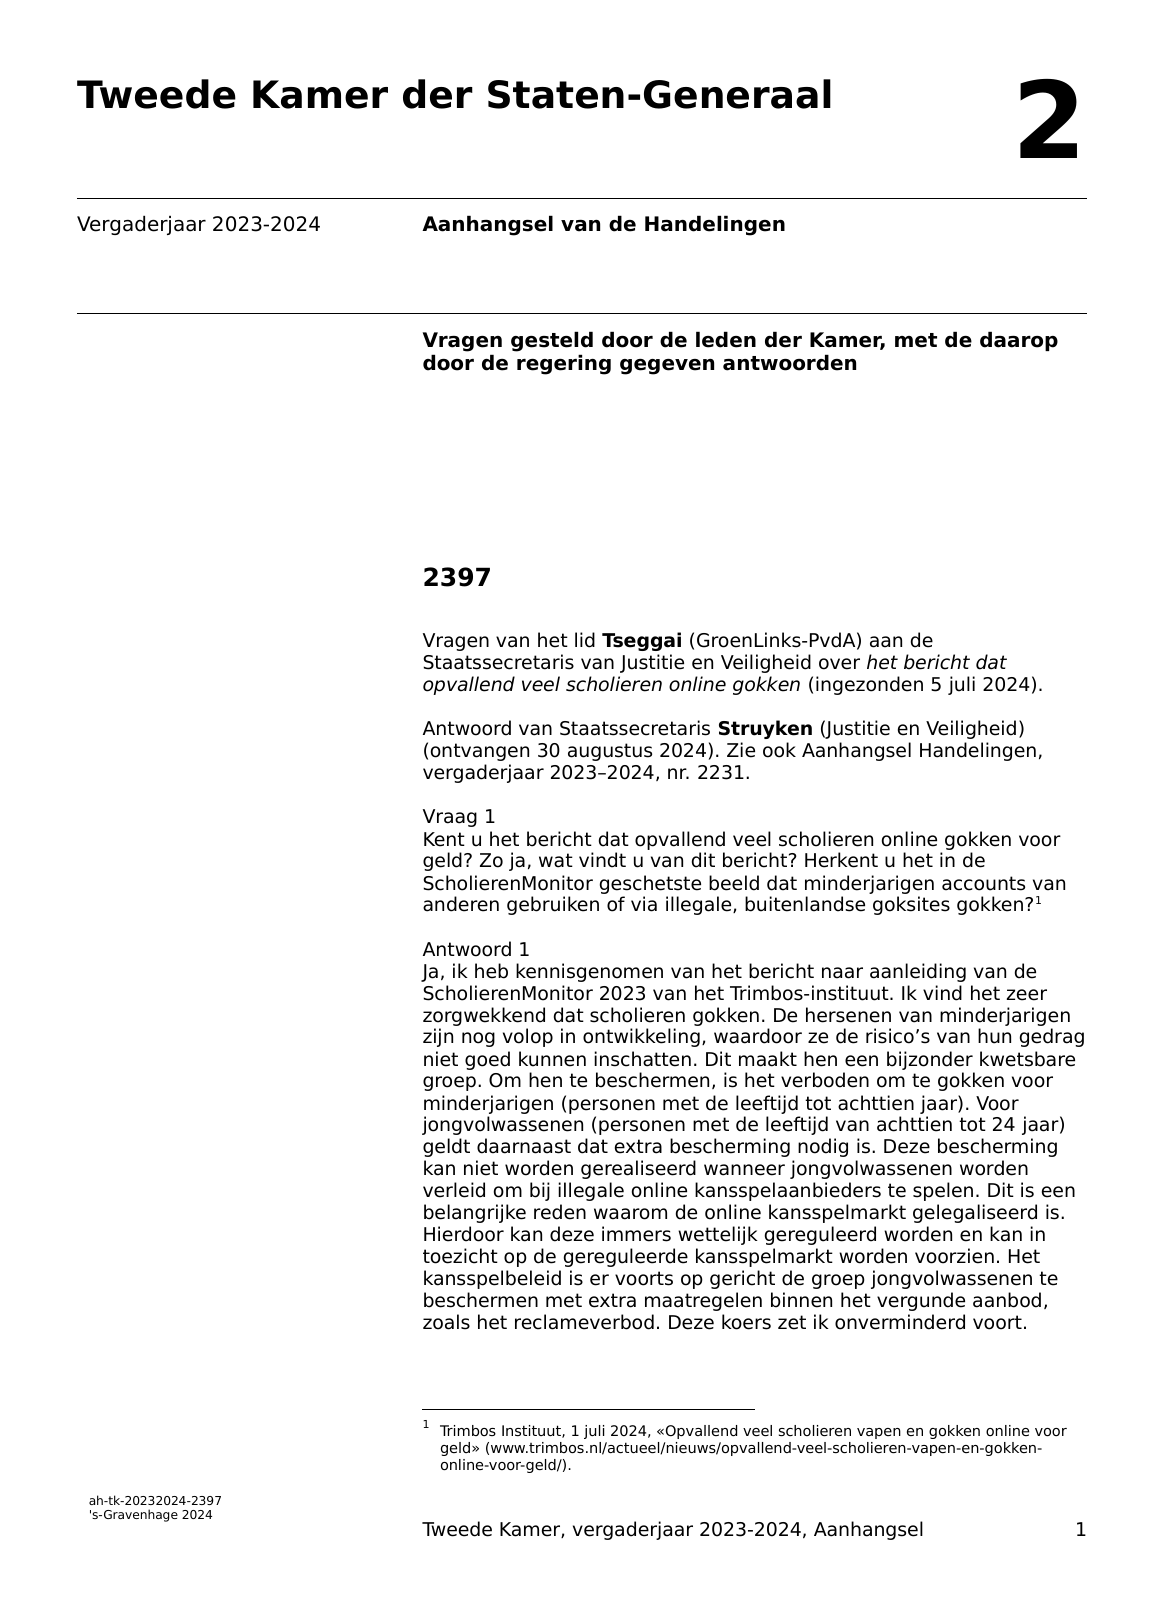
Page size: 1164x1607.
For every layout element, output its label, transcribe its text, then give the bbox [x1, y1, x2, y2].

table_cell Aanhangsel van de Handelingen [422, 199, 1087, 313]
text ah-tk-20232024-2397 [88, 1494, 323, 1508]
text Vragen van het lid Tseggai (GroenLinks-PvdA) aan de Staatssecretaris van Justitie en Veiligheid over het bericht dat opvallend veel scholieren online gokken (ingezonden 5 juli 2024). [422, 630, 1087, 696]
table_cell [77, 314, 422, 375]
text Ja, ik heb kennisgenomen van het bericht naar aanleiding van de ScholierenMonitor 2023 van het Trimbos-instituut. Ik vind het zeer zorgwekkend dat scholieren gokken. De hersenen van minderjarigen zijn nog volop in ontwikkeling, waardoor ze de risico’s van hun gedrag niet goed kunnen inschatten. Dit maakt hen een bijzonder kwetsbare groep. Om hen te beschermen, is het verboden om te gokken voor minderjarigen (personen met de leeftijd tot achttien jaar). Voor jongvolwassenen (personen met de leeftijd van achttien tot 24 jaar) geldt daarnaast dat extra bescherming nodig is. Deze bescherming kan niet worden gerealiseerd wanneer jongvolwassenen worden verleid om bij illegale online kansspelaanbieders te spelen. Dit is een belangrijke reden waarom de online kansspelmarkt gelegaliseerd is. Hierdoor kan deze immers wettelijk gereguleerd worden en kan in toezicht op de gereguleerde kansspelmarkt worden voorzien. Het kansspelbeleid is er voorts op gericht de groep jongvolwassenen te beschermen met extra maatregelen binnen het vergunde aanbod, zoals het reclameverbod. Deze koers zet ik onverminderd voort. [422, 961, 1087, 1334]
text Antwoord 1 [422, 938, 1087, 961]
text Vraag 1 [422, 806, 1087, 828]
text Kent u het bericht dat opvallend veel scholieren online gokken voor geld? Zo ja, wat vindt u van dit bericht? Herkent u het in de ScholierenMonitor geschetste beeld dat minderjarigen accounts van anderen gebruiken of via illegale, buitenlandse goksites gokken? [422, 828, 1087, 916]
table_cell Vragen gesteld door de leden der Kamer, met de daarop door de regering gegeven antwoorden [422, 314, 1087, 375]
table_header Tweede Kamer der Staten-Generaal [77, 59, 886, 198]
text Trimbos Instituut, 1 juli 2024, «Opvallend veel scholieren vapen en gokken online voor geld» (www.trimbos.nl/actueel/nieuws/opvallend-veel-scholieren-vapen-en-gokken-online-voor-geld/). [422, 1418, 1087, 1474]
table_header 2 [886, 59, 1087, 198]
text Antwoord van Staatssecretaris Struyken (Justitie en Veiligheid) (ontvangen 30 augustus 2024). Zie ook Aanhangsel Handelingen, vergaderjaar 2023–2024, nr. 2231. [422, 718, 1087, 784]
text 2397 [422, 563, 1087, 592]
text 's-Gravenhage 2024 [88, 1508, 323, 1522]
table_cell Vergaderjaar 2023-2024 [77, 199, 422, 313]
